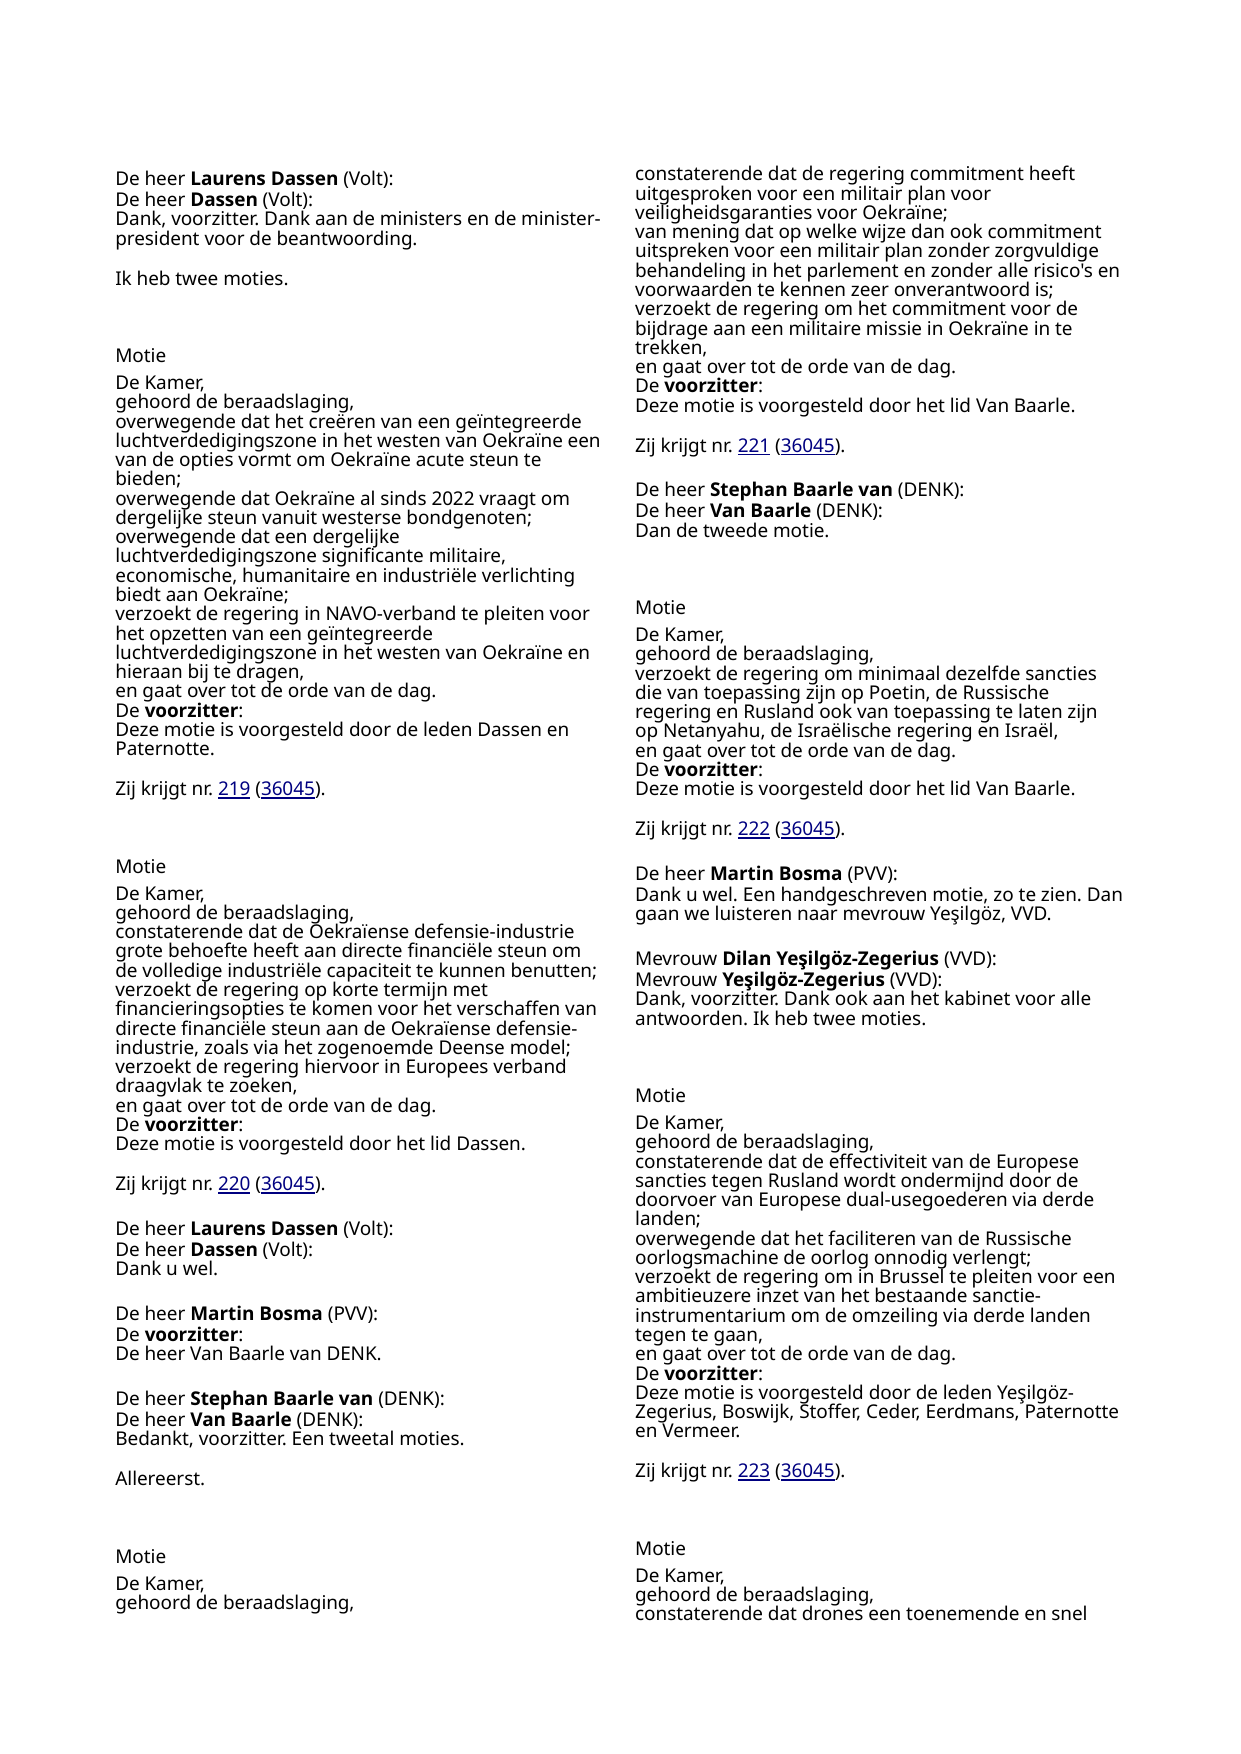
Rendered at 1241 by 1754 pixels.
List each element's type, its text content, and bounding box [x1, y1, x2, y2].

text gehoord de beraadslaging, [115, 393, 605, 413]
text en gaat over tot de orde van de dag. [635, 1345, 1125, 1364]
text gehoord de beraadslaging, [635, 1133, 1125, 1153]
text De voorzitter: [635, 761, 1125, 780]
text gehoord de beraadslaging, [635, 645, 1125, 664]
text Deze motie is voorgesteld door de leden Dassen en Paternotte. [115, 721, 605, 759]
text Dan de tweede motie. [635, 522, 1125, 541]
text verzoekt de regering om in Brussel te pleiten voor een ambitieuzere inzet van het bestaande sanctie-instrumentarium om de omzeiling via derde landen tegen te gaan, [635, 1268, 1125, 1345]
text De Kamer, [115, 1575, 605, 1594]
text constaterende dat drones een toenemende en snel [635, 1605, 1125, 1624]
text De Kamer, [635, 1114, 1125, 1133]
text De heer Martin Bosma (PVV): [115, 1300, 605, 1326]
text De heer Laurens Dassen (Volt): [115, 165, 605, 191]
text Zij krijgt nr. 223 (36045). [635, 1462, 1125, 1482]
text verzoekt de regering op korte termijn met financieringsopties te komen voor het verschaffen van directe financiële steun aan de Oekraïense defensie-industrie, zoals via het zogenoemde Deense model; [115, 981, 605, 1058]
text De heer Van Baarle (DENK): [115, 1411, 605, 1430]
text Motie [635, 594, 1125, 620]
text De voorzitter: [635, 1364, 1125, 1384]
text en gaat over tot de orde van de dag. [115, 1097, 605, 1116]
text Motie [635, 1535, 1125, 1561]
text De Kamer, [635, 626, 1125, 645]
text De voorzitter: [115, 1326, 605, 1345]
text verzoekt de regering hiervoor in Europees verband draagvlak te zoeken, [115, 1058, 605, 1097]
text overwegende dat Oekraïne al sinds 2022 vraagt om dergelijke steun vanuit westerse bondgenoten; [115, 490, 605, 528]
text Zij krijgt nr. 220 (36045). [115, 1175, 605, 1194]
text De heer Van Baarle (DENK): [635, 502, 1125, 522]
text De heer Martin Bosma (PVV): [635, 860, 1125, 886]
text De Kamer, [115, 374, 605, 393]
text Allereerst. [115, 1470, 605, 1490]
text Deze motie is voorgesteld door het lid Van Baarle. [635, 780, 1125, 799]
text Mevrouw Dilan Yeşilgöz-Zegerius (VVD): [635, 945, 1125, 971]
text van mening dat op welke wijze dan ook commitment uitspreken voor een militair plan zonder zorgvuldige behandeling in het parlement en zonder alle risico's en voorwaarden te kennen zeer onverantwoord is; [635, 223, 1125, 300]
text gehoord de beraadslaging, [635, 1586, 1125, 1605]
text Motie [635, 1082, 1125, 1108]
text Mevrouw Yeşilgöz-Zegerius (VVD): [635, 971, 1125, 990]
text Motie [115, 1543, 605, 1569]
text gehoord de beraadslaging, [115, 904, 605, 923]
text constaterende dat de Oekraïense defensie-industrie grote behoefte heeft aan directe financiële steun om de volledige industriële capaciteit te kunnen benutten; [115, 923, 605, 981]
text Zij krijgt nr. 222 (36045). [635, 820, 1125, 839]
text Zij krijgt nr. 219 (36045). [115, 780, 605, 799]
text Deze motie is voorgesteld door het lid Van Baarle. [635, 397, 1125, 416]
text overwegende dat het faciliteren van de Russische oorlogsmachine de oorlog onnodig verlengt; [635, 1230, 1125, 1268]
text Dank, voorzitter. Dank ook aan het kabinet voor alle antwoorden. Ik heb twee moties. [635, 990, 1125, 1029]
text De Kamer, [635, 1567, 1125, 1586]
text constaterende dat de regering commitment heeft uitgesproken voor een militair plan voor veiligheidsgaranties voor Oekraïne; [635, 165, 1125, 223]
text gehoord de beraadslaging, [115, 1594, 605, 1613]
text De heer Dassen (Volt): [115, 191, 605, 210]
text overwegende dat een dergelijke luchtverdedigingszone significante militaire, economische, humanitaire en industriële verlichting biedt aan Oekraïne; [115, 528, 605, 605]
text en gaat over tot de orde van de dag. [115, 682, 605, 702]
text Bedankt, voorzitter. Een tweetal moties. [115, 1430, 605, 1450]
text De voorzitter: [115, 702, 605, 721]
text en gaat over tot de orde van de dag. [635, 358, 1125, 377]
text De Kamer, [115, 884, 605, 904]
text De heer Dassen (Volt): [115, 1241, 605, 1260]
text De heer Stephan Baarle van (DENK): [635, 477, 1125, 502]
text en gaat over tot de orde van de dag. [635, 742, 1125, 761]
text Dank, voorzitter. Dank aan de ministers en de minister-president voor de beantwoording. [115, 210, 605, 249]
text Deze motie is voorgesteld door het lid Dassen. [115, 1135, 605, 1154]
text constaterende dat de effectiviteit van de Europese sancties tegen Rusland wordt ondermijnd door de doorvoer van Europese dual-usegoederen via derde landen; [635, 1153, 1125, 1230]
text verzoekt de regering om het commitment voor de bijdrage aan een militaire missie in Oekraïne in te trekken, [635, 300, 1125, 358]
text Deze motie is voorgesteld door de leden Yeşilgöz-Zegerius, Boswijk, Stoffer, Ceder, Eerdmans, Paternotte en Vermeer. [635, 1384, 1125, 1442]
text Zij krijgt nr. 221 (36045). [635, 437, 1125, 456]
text verzoekt de regering om minimaal dezelfde sancties die van toepassing zijn op Poetin, de Russische regering en Rusland ook van toepassing te laten zijn op Netanyahu, de Israëlische regering en Israël, [635, 664, 1125, 742]
text Motie [115, 342, 605, 368]
text De voorzitter: [635, 377, 1125, 397]
text De heer Stephan Baarle van (DENK): [115, 1385, 605, 1411]
text De heer Van Baarle van DENK. [115, 1345, 605, 1364]
text verzoekt de regering in NAVO-verband te pleiten voor het opzetten van een geïntegreerde luchtverdedigingszone in het westen van Oekraïne en hieraan bij te dragen, [115, 605, 605, 682]
text Motie [115, 853, 605, 879]
text Dank u wel. Een handgeschreven motie, zo te zien. Dan gaan we luisteren naar mevrouw Yeşilgöz, VVD. [635, 886, 1125, 924]
text Dank u wel. [115, 1260, 605, 1279]
text De heer Laurens Dassen (Volt): [115, 1215, 605, 1241]
text Ik heb twee moties. [115, 270, 605, 289]
text De voorzitter: [115, 1116, 605, 1135]
text overwegende dat het creëren van een geïntegreerde luchtverdedigingszone in het westen van Oekraïne een van de opties vormt om Oekraïne acute steun te bieden; [115, 413, 605, 490]
